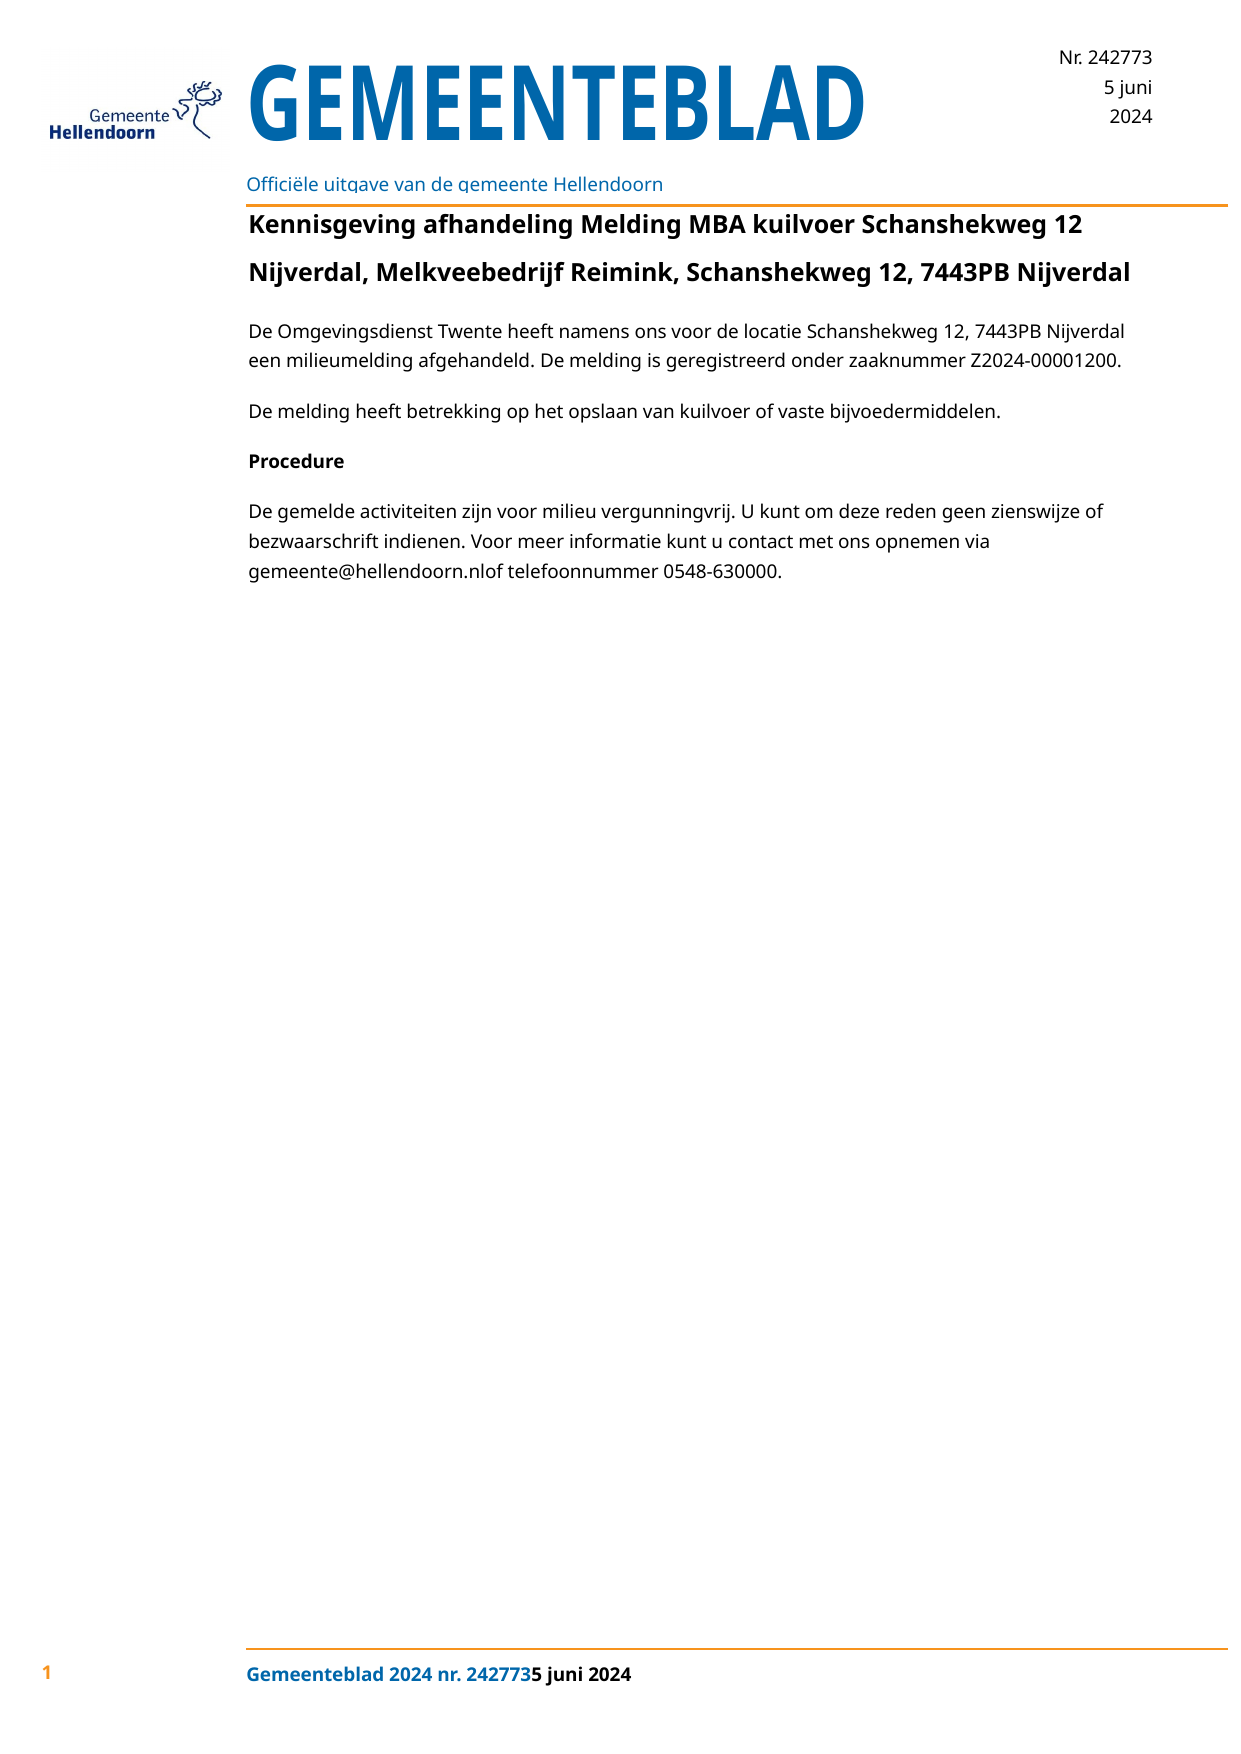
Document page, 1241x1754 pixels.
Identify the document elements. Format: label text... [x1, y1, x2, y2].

text Procedure [248, 448, 1152, 474]
text De melding heeft betrekking op het opslaan van kuilvoer of vaste bijvoedermiddelen. [248, 398, 1152, 424]
text De gemelde activiteiten zijn voor milieu vergunningvrij. U kunt om deze reden geen zienswijze of bezwaarschrift indienen. Voor meer informatie kunt u contact met ons opnemen via gemeente@hellendoorn.nlof telefoonnummer 0548-630000. [248, 499, 1152, 584]
text De Omgevingsdienst Twente heeft namens ons voor de locatie Schanshekweg 12, 7443PB Nijverdal een milieumelding afgehandeld. De melding is geregistreerd onder zaaknummer Z2024-00001200. [248, 318, 1152, 373]
text Kennisgeving afhandeling Melding MBA kuilvoer Schanshekweg 12 Nijverdal, Melkveebedrijf Reimink, Schanshekweg 12, 7443PB Nijverdal [248, 207, 1152, 288]
picture [41, 47, 231, 172]
